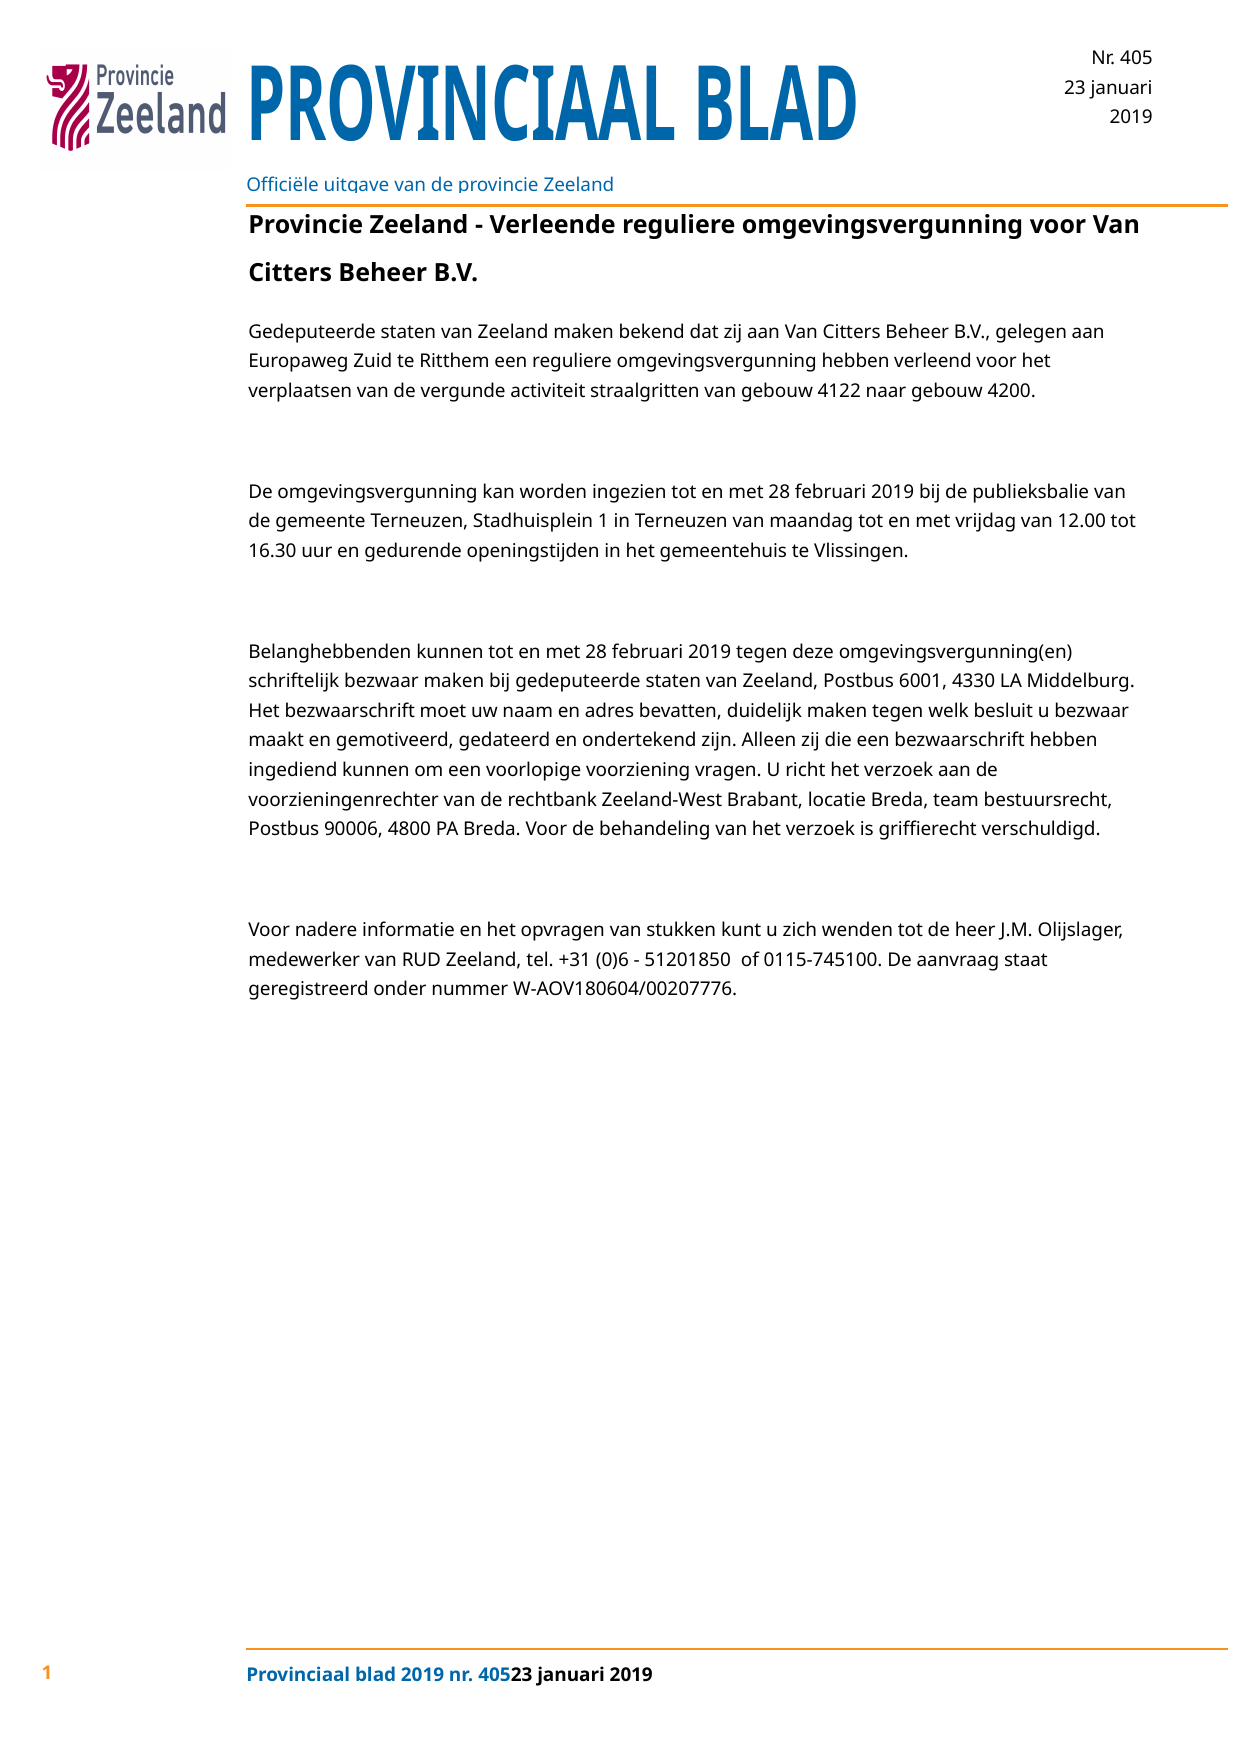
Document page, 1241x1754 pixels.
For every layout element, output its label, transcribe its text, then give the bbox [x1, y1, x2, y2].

text Gedeputeerde staten van Zeeland maken bekend dat zij aan Van Citters Beheer B.V., gelegen aan Europaweg Zuid te Ritthem een reguliere omgevingsvergunning hebben verleend voor het verplaatsen van de vergunde activiteit straalgritten van gebouw 4122 naar gebouw 4200. [248, 318, 1152, 403]
text De omgevingsvergunning kan worden ingezien tot en met 28 februari 2019 bij de publieksbalie van de gemeente Terneuzen, Stadhuisplein 1 in Terneuzen van maandag tot en met vrijdag van 12.00 tot 16.30 uur en gedurende openingstijden in het gemeentehuis te Vlissingen. [248, 478, 1152, 563]
picture [41, 47, 231, 172]
text Belanghebbenden kunnen tot en met 28 februari 2019 tegen deze omgevingsvergunning(en) schriftelijk bezwaar maken bij gedeputeerde staten van Zeeland, Postbus 6001, 4330 LA Middelburg. Het bezwaarschrift moet uw naam en adres bevatten, duidelijk maken tegen welk besluit u bezwaar maakt en gemotiveerd, gedateerd en ondertekend zijn. Alleen zij die een bezwaarschrift hebben ingediend kunnen om een voorlopige voorziening vragen. U richt het verzoek aan de voorzieningenrechter van de rechtbank Zeeland-West Brabant, locatie Breda, team bestuursrecht, Postbus 90006, 4800 PA Breda. Voor de behandeling van het verzoek is griffierecht verschuldigd. [248, 638, 1152, 841]
text Voor nadere informatie en het opvragen van stukken kunt u zich wenden tot de heer J.M. Olijslager, medewerker van RUD Zeeland, tel. +31 (0)6 - 51201850 of 0115-745100. De aanvraag staat geregistreerd onder nummer W-AOV180604/00207776. [248, 916, 1152, 1001]
text Provincie Zeeland - Verleende reguliere omgevingsvergunning voor Van Citters Beheer B.V. [248, 207, 1152, 288]
